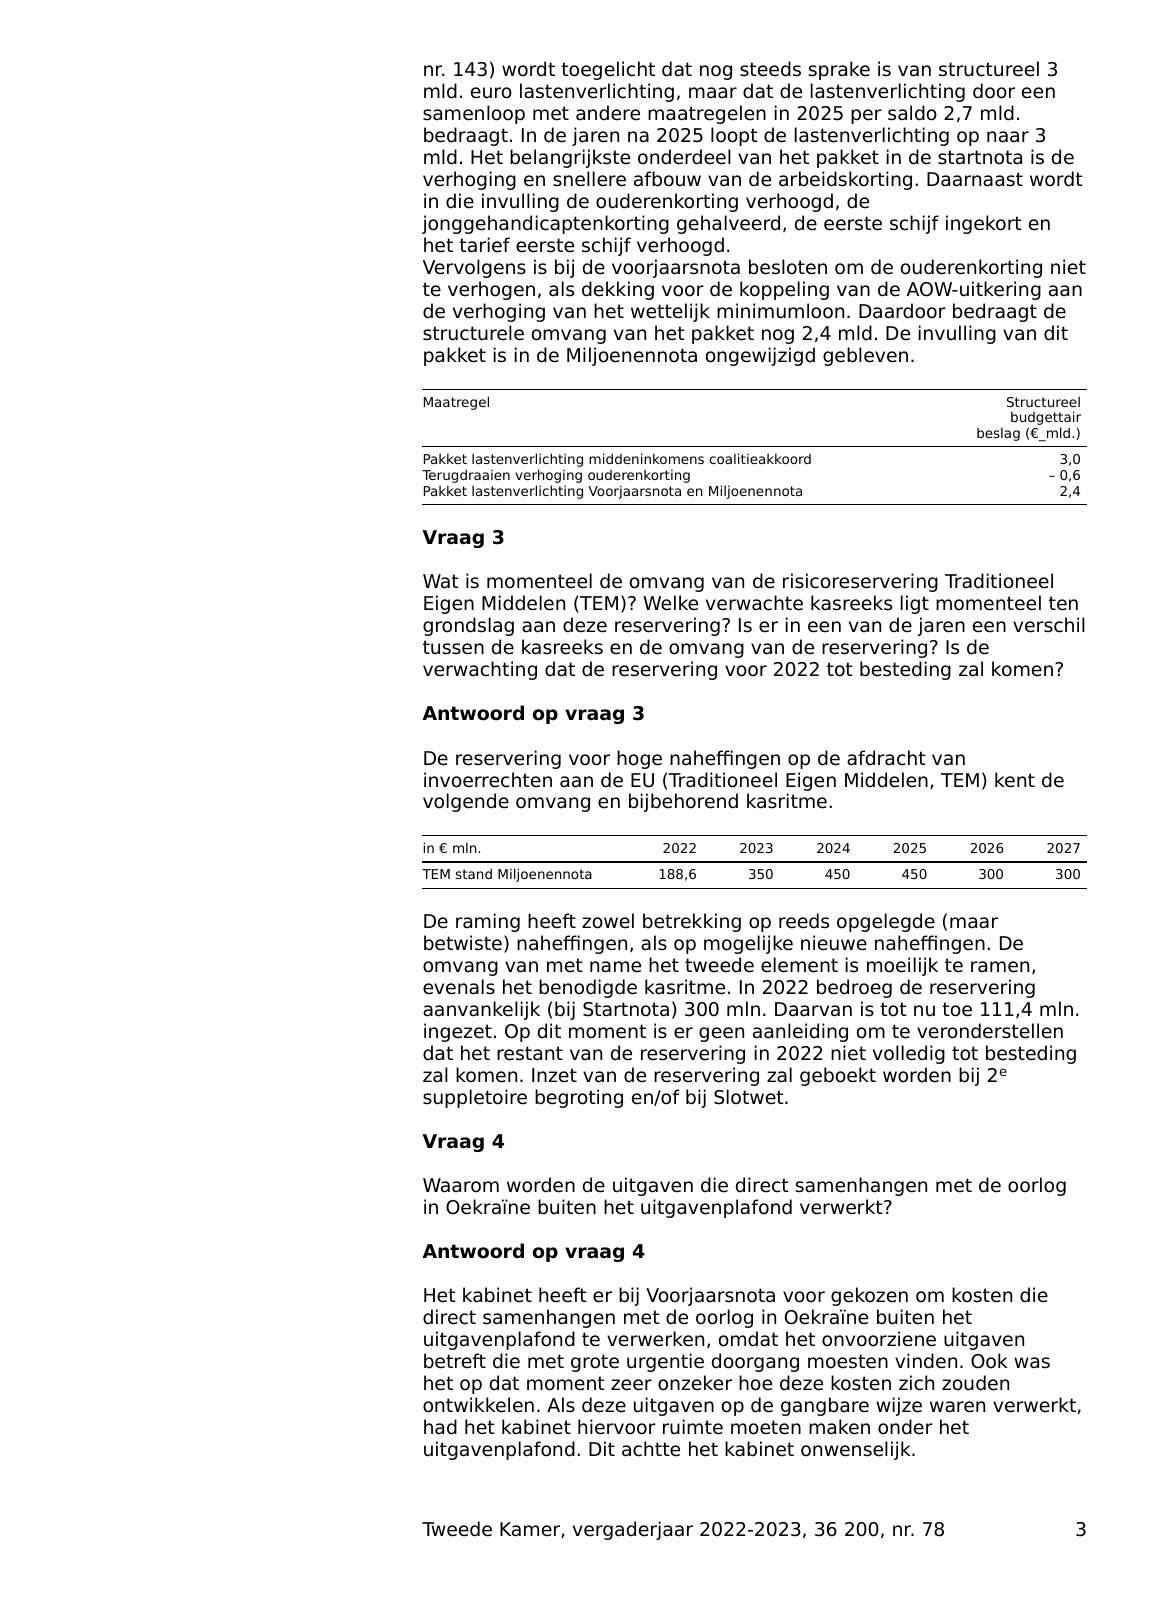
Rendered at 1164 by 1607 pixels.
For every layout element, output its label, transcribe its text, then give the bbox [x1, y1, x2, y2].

text nr. 143) wordt toegelicht dat nog steeds sprake is van structureel 3 mld. euro lastenverlichting, maar dat de lastenverlichting door een samenloop met andere maatregelen in 2025 per saldo 2,7 mld. bedraagt. In de jaren na 2025 loopt de lastenverlichting op naar 3 mld. Het belangrijkste onderdeel van het pakket in de startnota is de verhoging en snellere afbouw van de arbeidskorting. Daarnaast wordt in die invulling de ouderenkorting verhoogd, de jonggehandicaptenkorting gehalveerd, de eerste schijf ingekort en het tarief eerste schijf verhoogd. [422, 59, 1087, 257]
table_header 2025 [856, 836, 933, 861]
table_cell Pakket lastenverlichting middeninkomens coalitieakkoord [422, 447, 964, 468]
table_header 2024 [780, 836, 856, 861]
table_cell 300 [933, 863, 1010, 888]
table_header 2022 [626, 836, 703, 861]
text De reservering voor hoge naheffingen op de afdracht van invoerrechten aan de EU (Traditioneel Eigen Middelen, TEM) kent de volgende omvang en bijbehorend kasritme. [422, 747, 1087, 813]
table_cell TEM stand Miljoenennota [422, 863, 626, 888]
table_cell 300 [1010, 863, 1087, 888]
table_cell 3,0 [965, 447, 1087, 468]
subtitle Vraag 4 [422, 1131, 1087, 1153]
text Wat is momenteel de omvang van de risicoreservering Traditioneel Eigen Middelen (TEM)? Welke verwachte kasreeks ligt momenteel ten grondslag aan deze reservering? Is er in een van de jaren een verschil tussen de kasreeks en de omvang van de reservering? Is de verwachting dat de reservering voor 2022 tot besteding zal komen? [422, 571, 1087, 681]
table_cell – 0,6 [965, 468, 1087, 483]
table_header 2027 [1010, 836, 1087, 861]
table_cell Terugdraaien verhoging ouderenkorting [422, 468, 964, 483]
text De raming heeft zowel betrekking op reeds opgelegde (maar betwiste) naheffingen, als op mogelijke nieuwe naheffingen. De omvang van met name het tweede element is moeilijk te ramen, evenals het benodigde kasritme. In 2022 bedroeg de reservering aanvankelijk (bij Startnota) 300 mln. Daarvan is tot nu toe 111,4 mln. ingezet. Op dit moment is er geen aanleiding om te veronderstellen dat het restant van de reservering in 2022 niet volledig tot besteding zal komen. Inzet van de reservering zal geboekt worden bij 2e suppletoire begroting en/of bij Slotwet. [422, 911, 1087, 1109]
table_cell 450 [780, 863, 856, 888]
table_header 2026 [933, 836, 1010, 861]
table_cell Pakket lastenverlichting Voorjaarsnota en Miljoenennota [422, 484, 964, 504]
table_cell 188,6 [626, 863, 703, 888]
table_header 2023 [703, 836, 779, 861]
text Vervolgens is bij de voorjaarsnota besloten om de ouderenkorting niet te verhogen, als dekking voor de koppeling van de AOW-uitkering aan de verhoging van het wettelijk minimumloon. Daardoor bedraagt de structurele omvang van het pakket nog 2,4 mld. De invulling van dit pakket is in de Miljoenennota ongewijzigd gebleven. [422, 257, 1087, 367]
text Waarom worden de uitgaven die direct samenhangen met de oorlog in Oekraïne buiten het uitgavenplafond verwerkt? [422, 1175, 1087, 1219]
table_header in € mln. [422, 836, 626, 861]
table_header Structureel budgettair beslag (€_mld.) [965, 390, 1087, 446]
table_cell 350 [703, 863, 779, 888]
subtitle Antwoord op vraag 3 [422, 703, 1087, 725]
subtitle Antwoord op vraag 4 [422, 1241, 1087, 1263]
text Het kabinet heeft er bij Voorjaarsnota voor gekozen om kosten die direct samenhangen met de oorlog in Oekraïne buiten het uitgavenplafond te verwerken, omdat het onvoorziene uitgaven betreft die met grote urgentie doorgang moesten vinden. Ook was het op dat moment zeer onzeker hoe deze kosten zich zouden ontwikkelen. Als deze uitgaven op de gangbare wijze waren verwerkt, had het kabinet hiervoor ruimte moeten maken onder het uitgavenplafond. Dit achtte het kabinet onwenselijk. [422, 1285, 1087, 1461]
subtitle Vraag 3 [422, 527, 1087, 549]
table_cell 2,4 [965, 484, 1087, 504]
table_cell 450 [856, 863, 933, 888]
table_header Maatregel [422, 390, 964, 446]
